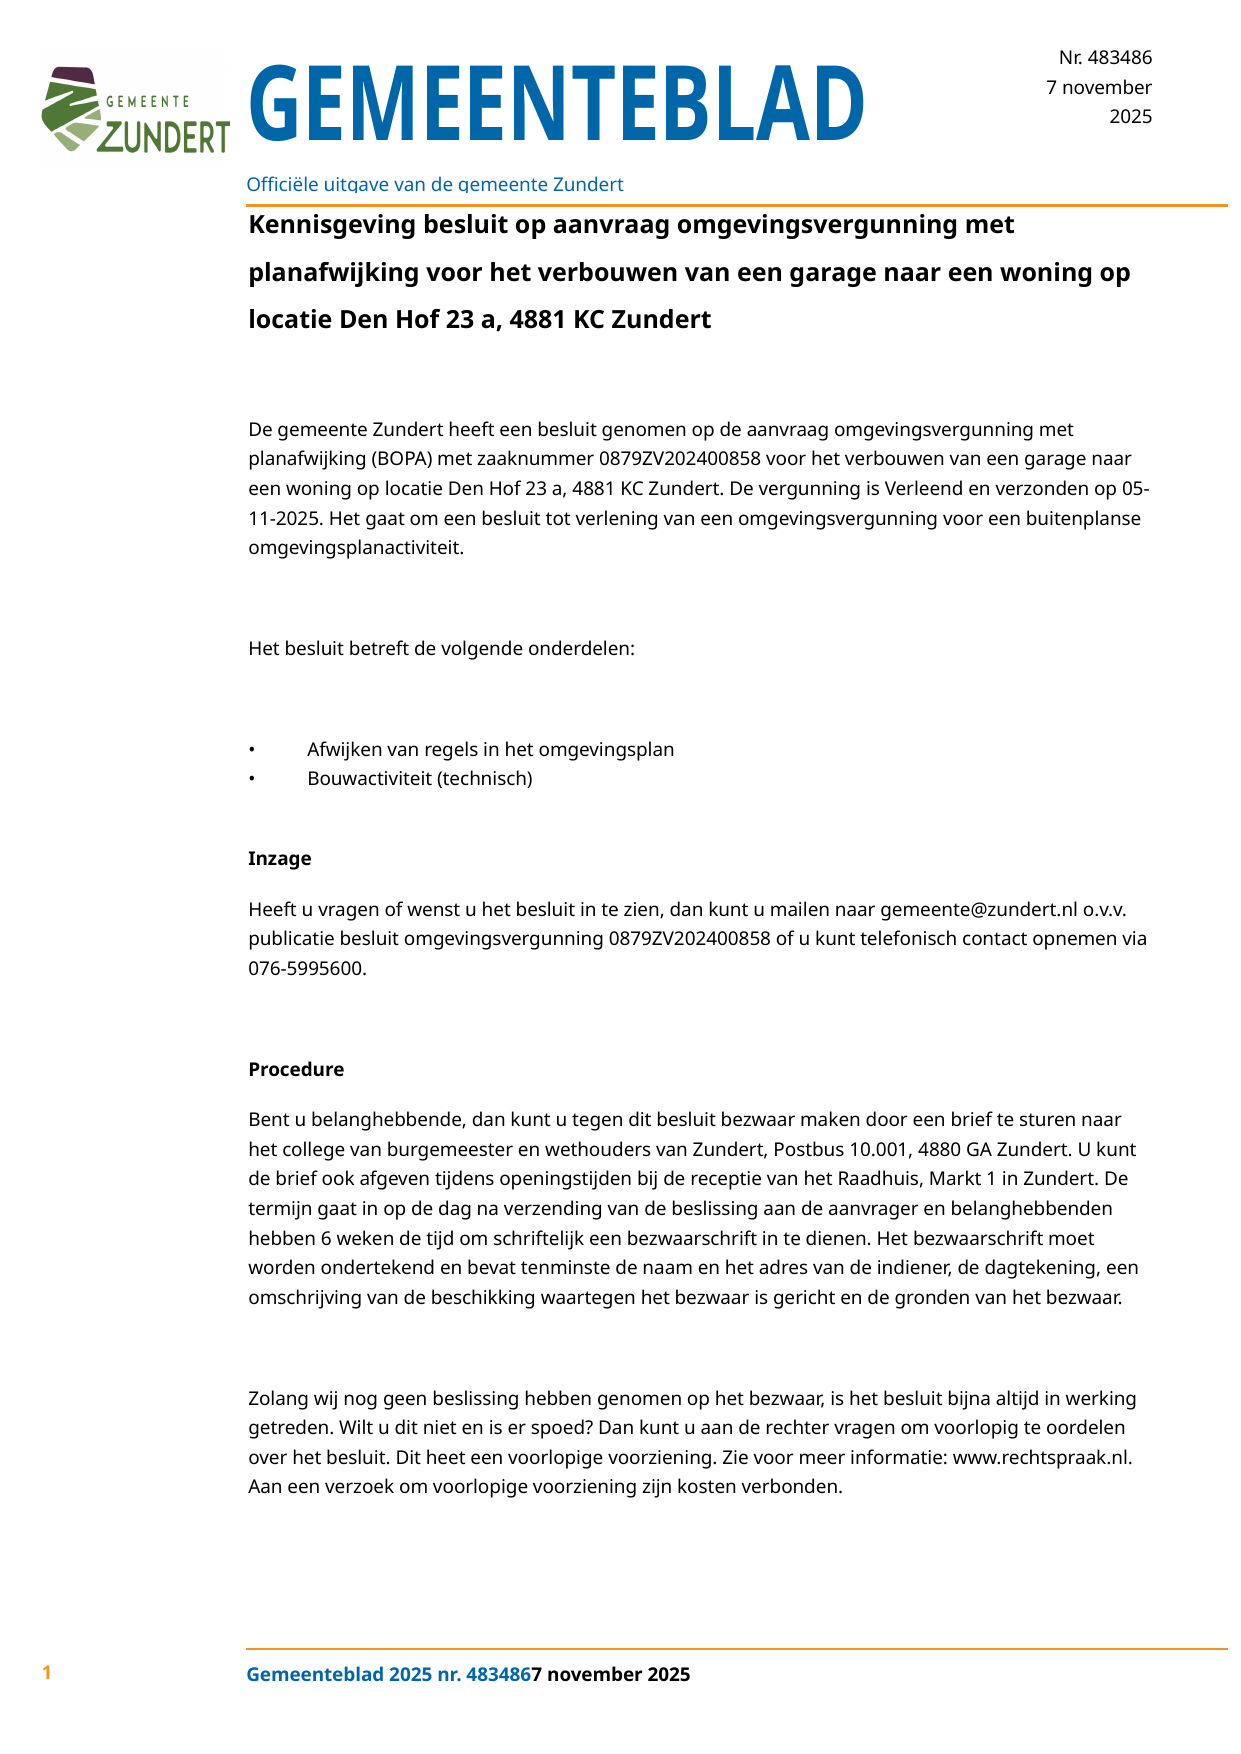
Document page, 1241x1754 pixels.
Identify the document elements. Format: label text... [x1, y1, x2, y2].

text Zolang wij nog geen beslissing hebben genomen op het bezwaar, is het besluit bijna altijd in werking getreden. Wilt u dit niet en is er spoed? Dan kunt u aan de rechter vragen om voorlopig te oordelen over het besluit. Dit heet een voorlopige voorziening. Zie voor meer informatie: www.rechtspraak.nl. Aan een verzoek om voorlopige voorziening zijn kosten verbonden. [248, 1385, 1152, 1499]
text Inzage [248, 846, 1152, 871]
text Procedure [248, 1056, 1152, 1082]
list Bouwactiviteit (technisch) [248, 766, 1152, 791]
text Kennisgeving besluit op aanvraag omgevingsvergunning met planafwijking voor het verbouwen van een garage naar een woning op locatie Den Hof 23 a, 4881 KC Zundert [248, 207, 1152, 336]
text Het besluit betreft de volgende onderdelen: [248, 635, 1152, 661]
text Heeft u vragen of wenst u het besluit in te zien, dan kunt u mailen naar gemeente@zundert.nl o.v.v. publicatie besluit omgevingsvergunning 0879ZV202400858 of u kunt telefonisch contact opnemen via 076-5995600. [248, 896, 1152, 981]
picture [41, 47, 231, 172]
list Afwijken van regels in het omgevingsplan [248, 736, 1152, 762]
text Bent u belanghebbende, dan kunt u tegen dit besluit bezwaar maken door een brief te sturen naar het college van burgemeester en wethouders van Zundert, Postbus 10.001, 4880 GA Zundert. U kunt de brief ook afgeven tijdens openingstijden bij de receptie van het Raadhuis, Markt 1 in Zundert. De termijn gaat in op de dag na verzending van de beslissing aan de aanvrager en belanghebbenden hebben 6 weken de tijd om schriftelijk een bezwaarschrift in te dienen. Het bezwaarschrift moet worden ondertekend en bevat tenminste de naam en het adres van de indiener, de dagtekening, een omschrijving van de beschikking waartegen het bezwaar is gericht en de gronden van het bezwaar. [248, 1106, 1152, 1309]
text De gemeente Zundert heeft een besluit genomen op de aanvraag omgevingsvergunning met planafwijking (BOPA) met zaaknummer 0879ZV202400858 voor het verbouwen van een garage naar een woning op locatie Den Hof 23 a, 4881 KC Zundert. De vergunning is Verleend en verzonden op 05-11-2025. Het gaat om een besluit tot verlening van een omgevingsvergunning voor een buitenplanse omgevingsplanactiviteit. [248, 416, 1152, 560]
